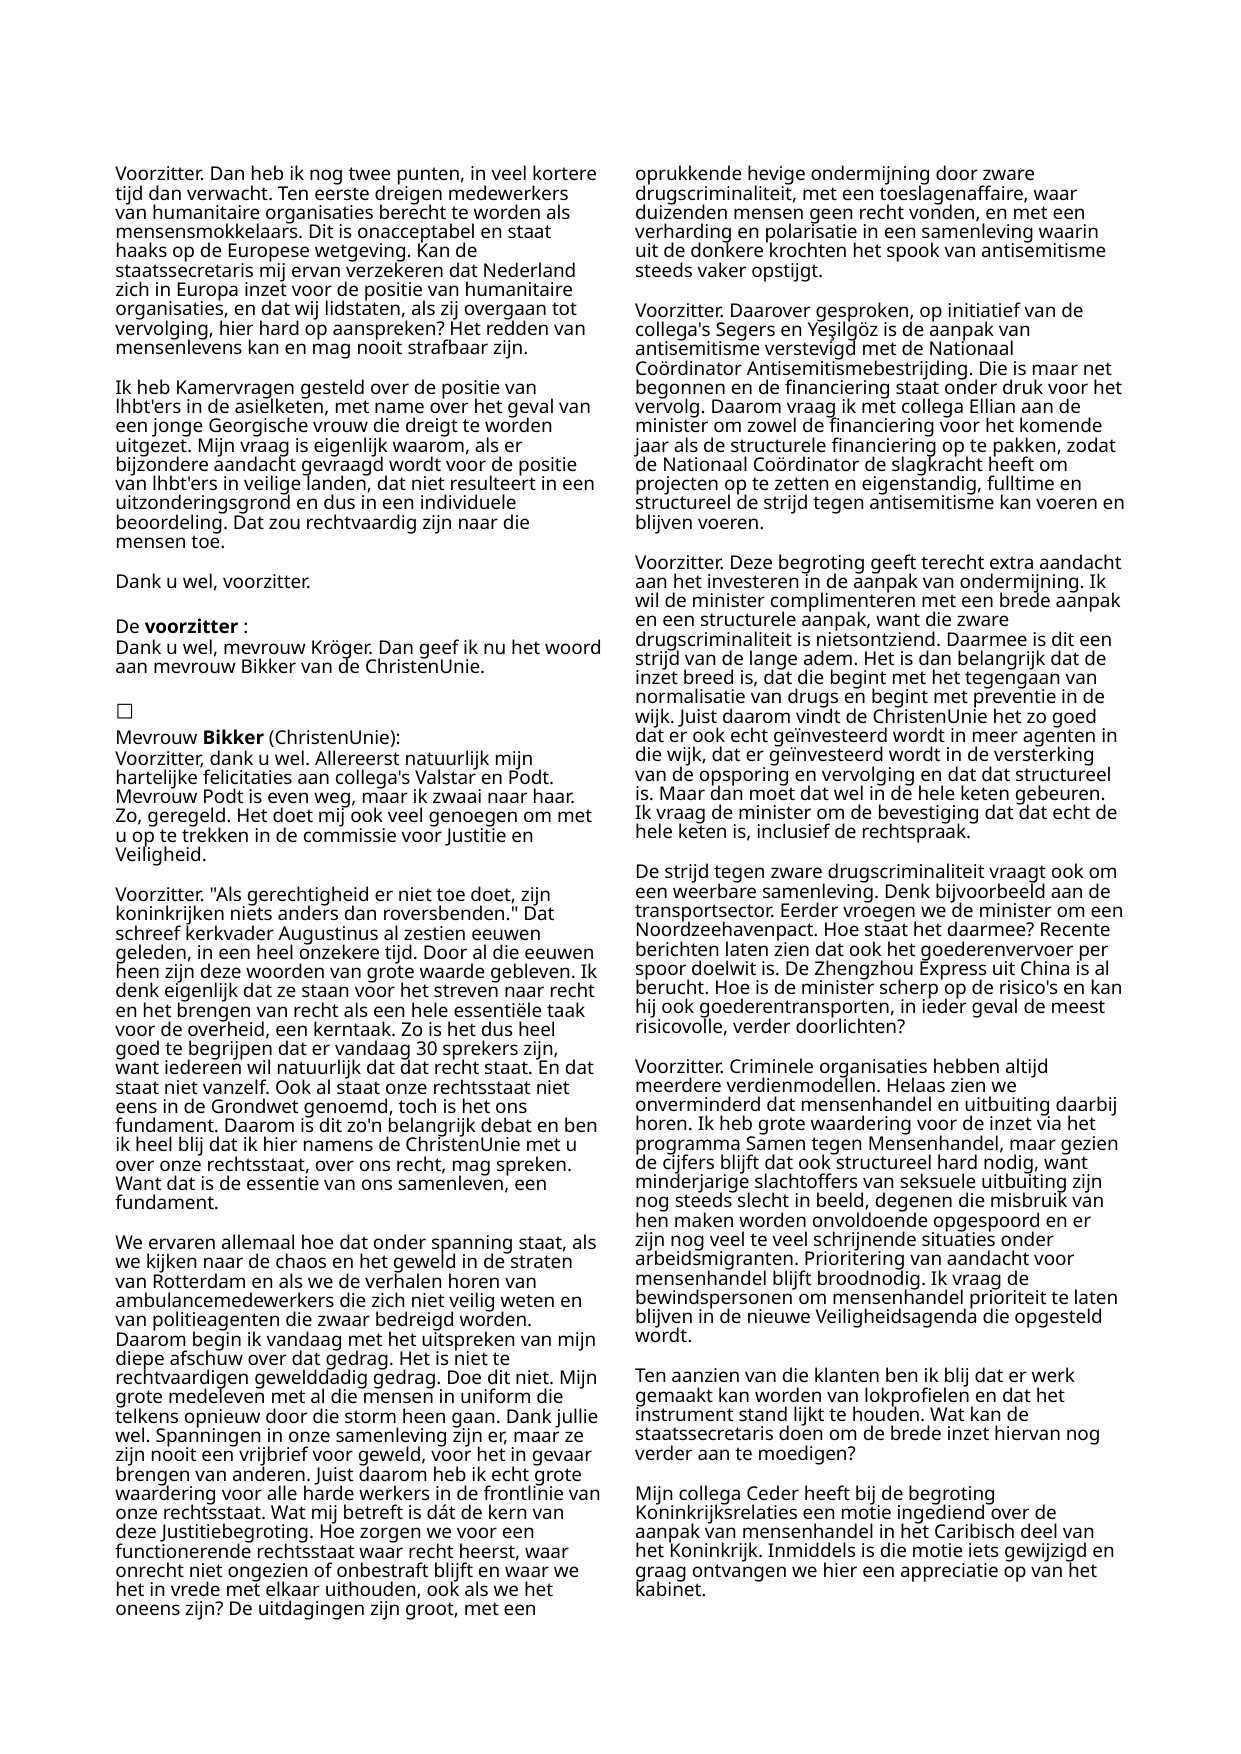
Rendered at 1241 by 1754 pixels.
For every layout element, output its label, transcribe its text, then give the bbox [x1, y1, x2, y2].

text ⬜ [115, 698, 605, 724]
text Voorzitter. Dan heb ik nog twee punten, in veel kortere tijd dan verwacht. Ten eerste dreigen medewerkers van humanitaire organisaties berecht te worden als mensensmokkelaars. Dit is onacceptabel en staat haaks op de Europese wetgeving. Kan de staatssecretaris mij ervan verzekeren dat Nederland zich in Europa inzet voor de positie van humanitaire organisaties, en dat wij lidstaten, als zij overgaan tot vervolging, hier hard op aanspreken? Het redden van mensenlevens kan en mag nooit strafbaar zijn. [115, 165, 605, 358]
text Voorzitter. "Als gerechtigheid er niet toe doet, zijn koninkrijken niets anders dan roversbenden." Dat schreef kerkvader Augustinus al zestien eeuwen geleden, in een heel onzekere tijd. Door al die eeuwen heen zijn deze woorden van grote waarde gebleven. Ik denk eigenlijk dat ze staan voor het streven naar recht en het brengen van recht als een hele essentiële taak voor de overheid, een kerntaak. Zo is het dus heel goed te begrijpen dat er vandaag 30 sprekers zijn, want iedereen wil natuurlijk dat dat recht staat. En dat staat niet vanzelf. Ook al staat onze rechtsstaat niet eens in de Grondwet genoemd, toch is het ons fundament. Daarom is dit zo'n belangrijk debat en ben ik heel blij dat ik hier namens de ChristenUnie met u over onze rechtsstaat, over ons recht, mag spreken. Want dat is de essentie van ons samenleven, een fundament. [115, 886, 605, 1213]
text De strijd tegen zware drugscriminaliteit vraagt ook om een weerbare samenleving. Denk bijvoorbeeld aan de transportsector. Eerder vroegen we de minister om een Noordzeehavenpact. Hoe staat het daarmee? Recente berichten laten zien dat ook het goederenvervoer per spoor doelwit is. De Zhengzhou Express uit China is al berucht. Hoe is de minister scherp op de risico's en kan hij ook goederentransporten, in ieder geval de meest risicovolle, verder doorlichten? [635, 863, 1125, 1037]
text De voorzitter : [115, 613, 605, 639]
text Voorzitter. Criminele organisaties hebben altijd meerdere verdienmodellen. Helaas zien we onverminderd dat mensenhandel en uitbuiting daarbij horen. Ik heb grote waardering voor de inzet via het programma Samen tegen Mensenhandel, maar gezien de cijfers blijft dat ook structureel hard nodig, want minderjarige slachtoffers van seksuele uitbuiting zijn nog steeds slecht in beeld, degenen die misbruik van hen maken worden onvoldoende opgespoord en er zijn nog veel te veel schrijnende situaties onder arbeidsmigranten. Prioritering van aandacht voor mensenhandel blijft broodnodig. Ik vraag de bewindspersonen om mensenhandel prioriteit te laten blijven in de nieuwe Veiligheidsagenda die opgesteld wordt. [635, 1058, 1125, 1347]
text Mevrouw Bikker (ChristenUnie): [115, 724, 605, 749]
text Mijn collega Ceder heeft bij de begroting Koninkrijksrelaties een motie ingediend over de aanpak van mensenhandel in het Caribisch deel van het Koninkrijk. Inmiddels is die motie iets gewijzigd en graag ontvangen we hier een appreciatie op van het kabinet. [635, 1484, 1125, 1600]
text Voorzitter, dank u wel. Allereerst natuurlijk mijn hartelijke felicitaties aan collega's Valstar en Podt. Mevrouw Podt is even weg, maar ik zwaai naar haar. Zo, geregeld. Het doet mij ook veel genoegen om met u op te trekken in de commissie voor Justitie en Veiligheid. [115, 749, 605, 865]
text Voorzitter. Daarover gesproken, op initiatief van de collega's Segers en Yeşilgöz is de aanpak van antisemitisme verstevigd met de Nationaal Coördinator Antisemitismebestrijding. Die is maar net begonnen en de financiering staat onder druk voor het vervolg. Daarom vraag ik met collega Ellian aan de minister om zowel de financiering voor het komende jaar als de structurele financiering op te pakken, zodat de Nationaal Coördinator de slagkracht heeft om projecten op te zetten en eigenstandig, fulltime en structureel de strijd tegen antisemitisme kan voeren en blijven voeren. [635, 302, 1125, 533]
text Dank u wel, mevrouw Kröger. Dan geef ik nu het woord aan mevrouw Bikker van de ChristenUnie. [115, 639, 605, 677]
text Ten aanzien van die klanten ben ik blij dat er werk gemaakt kan worden van lokprofielen en dat het instrument stand lijkt te houden. Wat kan de staatssecretaris doen om de brede inzet hiervan nog verder aan te moedigen? [635, 1367, 1125, 1464]
text We ervaren allemaal hoe dat onder spanning staat, als we kijken naar de chaos en het geweld in de straten van Rotterdam en als we de verhalen horen van ambulancemedewerkers die zich niet veilig weten en van politieagenten die zwaar bedreigd worden. Daarom begin ik vandaag met het uitspreken van mijn diepe afschuw over dat gedrag. Het is niet te rechtvaardigen gewelddadig gedrag. Doe dit niet. Mijn grote medeleven met al die mensen in uniform die telkens opnieuw door die storm heen gaan. Dank jullie wel. Spanningen in onze samenleving zijn er, maar ze zijn nooit een vrijbrief voor geweld, voor het in gevaar brengen van anderen. Juist daarom heb ik echt grote waardering voor alle harde werkers in de frontlinie van onze rechtsstaat. Wat mij betreft is dát de kern van deze Justitiebegroting. Hoe zorgen we voor een functionerende rechtsstaat waar recht heerst, waar onrecht niet ongezien of onbestraft blijft en waar we het in vrede met elkaar uithouden, ook als we het oneens zijn? De uitdagingen zijn groot, met een [115, 1234, 605, 1620]
text Voorzitter. Deze begroting geeft terecht extra aandacht aan het investeren in de aanpak van ondermijning. Ik wil de minister complimenteren met een brede aanpak en een structurele aanpak, want die zware drugscriminaliteit is nietsontziend. Daarmee is dit een strijd van de lange adem. Het is dan belangrijk dat de inzet breed is, dat die begint met het tegengaan van normalisatie van drugs en begint met preventie in de wijk. Juist daarom vindt de ChristenUnie het zo goed dat er ook echt geïnvesteerd wordt in meer agenten in die wijk, dat er geïnvesteerd wordt in de versterking van de opsporing en vervolging en dat dat structureel is. Maar dan moet dat wel in de hele keten gebeuren. Ik vraag de minister om de bevestiging dat dat echt de hele keten is, inclusief de rechtspraak. [635, 554, 1125, 843]
text Ik heb Kamervragen gesteld over de positie van lhbt'ers in de asielketen, met name over het geval van een jonge Georgische vrouw die dreigt te worden uitgezet. Mijn vraag is eigenlijk waarom, als er bijzondere aandacht gevraagd wordt voor de positie van lhbt'ers in veilige landen, dat niet resulteert in een uitzonderingsgrond en dus in een individuele beoordeling. Dat zou rechtvaardig zijn naar die mensen toe. [115, 379, 605, 552]
text Dank u wel, voorzitter. [115, 573, 605, 592]
text oprukkende hevige ondermijning door zware drugscriminaliteit, met een toeslagenaffaire, waar duizenden mensen geen recht vonden, en met een verharding en polarisatie in een samenleving waarin uit de donkere krochten het spook van antisemitisme steeds vaker opstijgt. [635, 165, 1125, 281]
